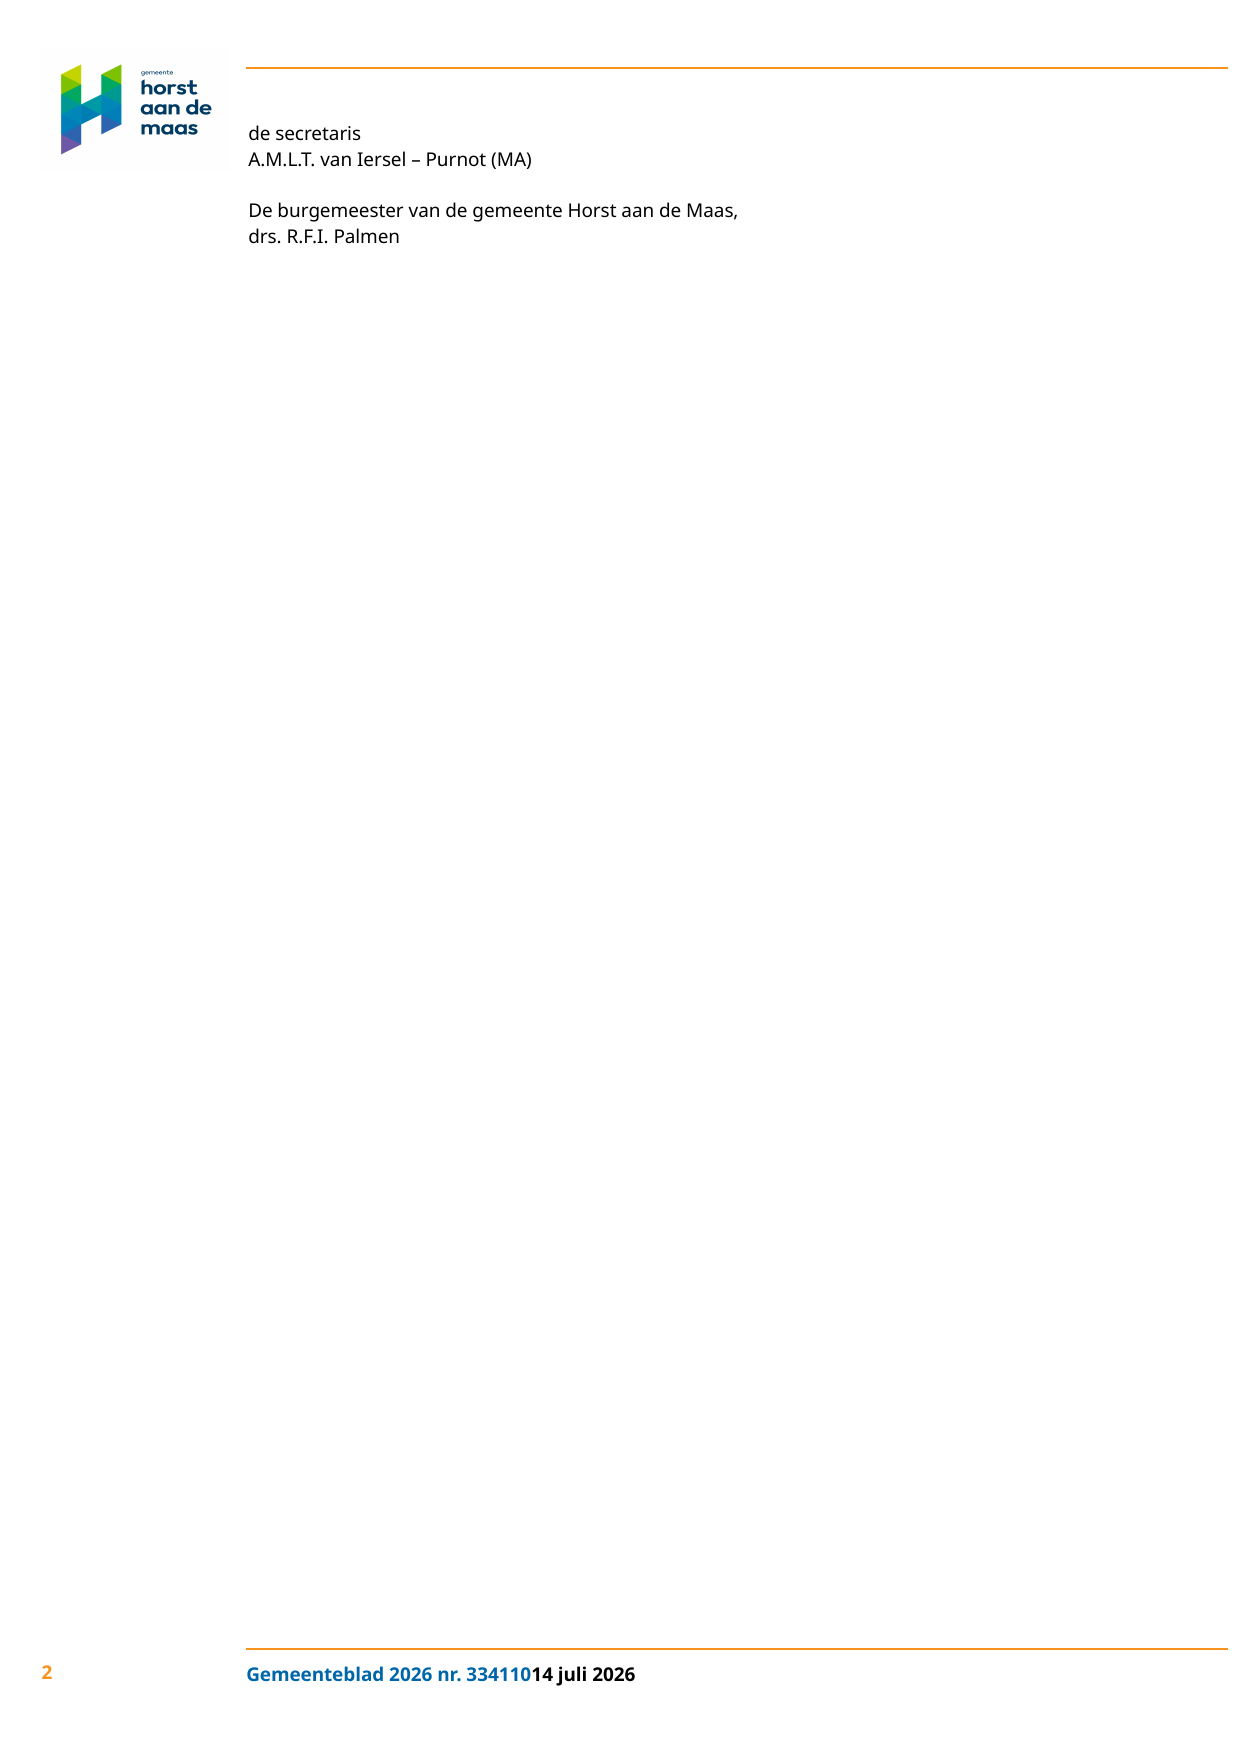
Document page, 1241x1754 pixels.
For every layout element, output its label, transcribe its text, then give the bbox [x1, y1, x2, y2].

picture [41, 47, 231, 172]
text drs. R.F.I. Palmen [248, 223, 1152, 249]
text A.M.L.T. van Iersel – Purnot (MA) [248, 146, 1152, 172]
text De burgemeester van de gemeente Horst aan de Maas, [248, 198, 1152, 223]
text de secretaris [248, 121, 1152, 146]
